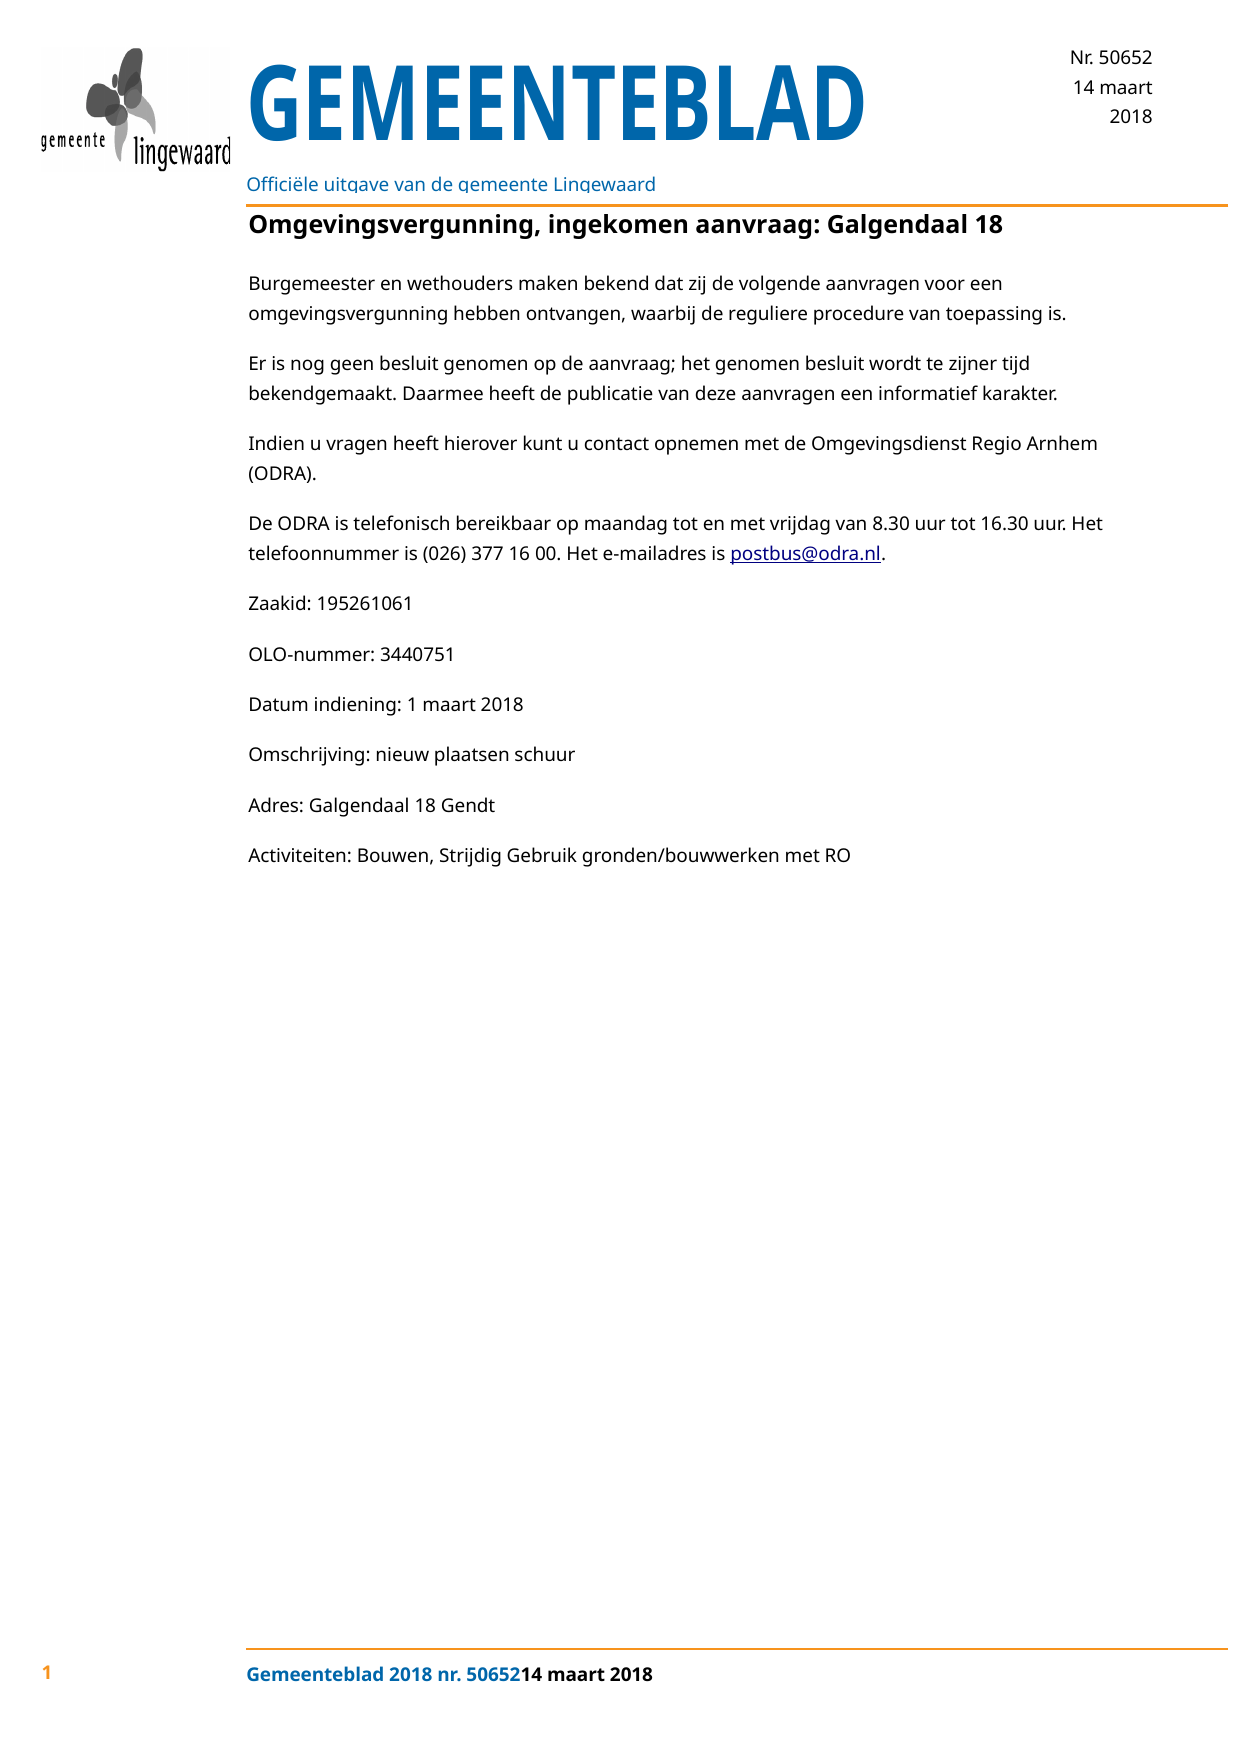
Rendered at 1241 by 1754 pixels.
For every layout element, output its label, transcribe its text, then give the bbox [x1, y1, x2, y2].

text Indien u vragen heeft hierover kunt u contact opnemen met de Omgevingsdienst Regio Arnhem (ODRA). [248, 430, 1152, 486]
text De ODRA is telefonisch bereikbaar op maandag tot en met vrijdag van 8.30 uur tot 16.30 uur. Het telefoonnummer is (026) 377 16 00. Het e-mailadres is postbus@odra.nl. [248, 510, 1152, 566]
text Er is nog geen besluit genomen op de aanvraag; het genomen besluit wordt te zijner tijd bekendgemaakt. Daarmee heeft de publicatie van deze aanvragen een informatief karakter. [248, 350, 1152, 406]
text Burgemeester en wethouders maken bekend dat zij de volgende aanvragen voor een omgevingsvergunning hebben ontvangen, waarbij de reguliere procedure van toepassing is. [248, 270, 1152, 326]
text Zaakid: 195261061 [248, 590, 1152, 616]
text OLO-nummer: 3440751 [248, 641, 1152, 666]
text Datum indiening: 1 maart 2018 [248, 691, 1152, 717]
text Omgevingsvergunning, ingekomen aanvraag: Galgendaal 18 [248, 207, 1152, 241]
text Activiteiten: Bouwen, Strijdig Gebruik gronden/bouwwerken met RO [248, 842, 1152, 868]
text Omschrijving: nieuw plaatsen schuur [248, 742, 1152, 767]
text Adres: Galgendaal 18 Gendt [248, 792, 1152, 818]
picture [41, 47, 231, 172]
